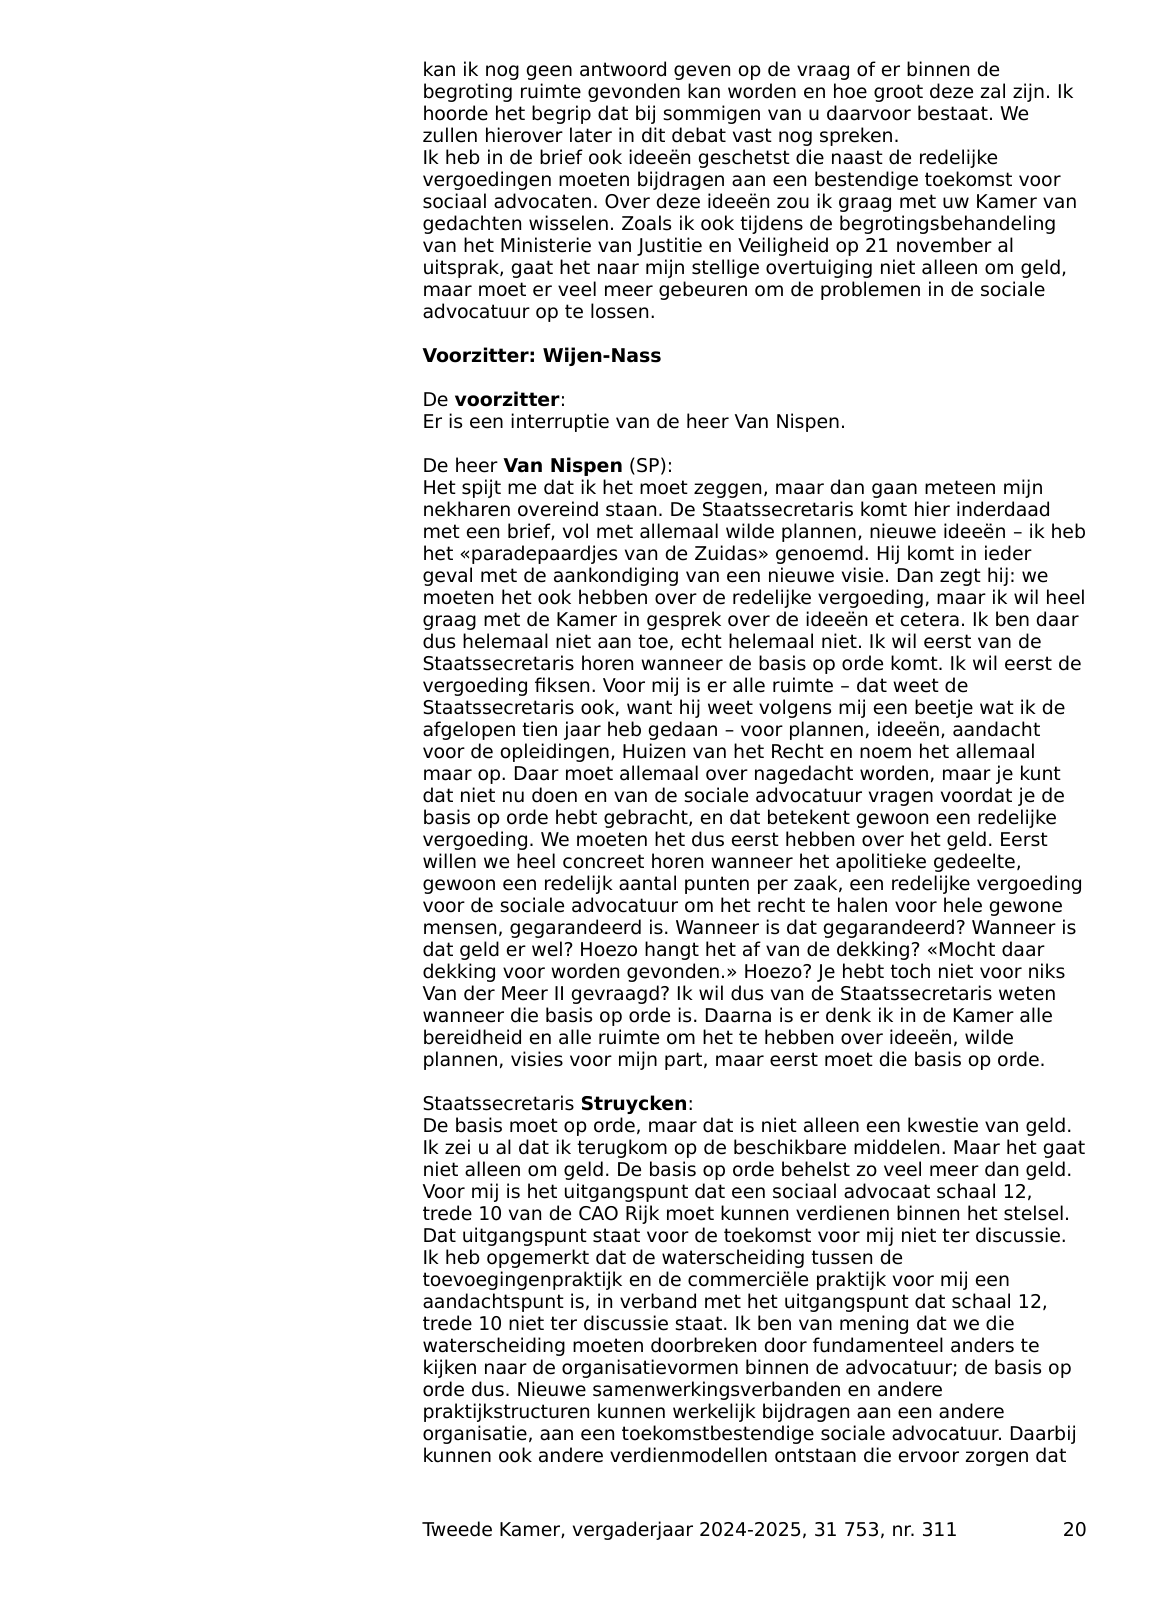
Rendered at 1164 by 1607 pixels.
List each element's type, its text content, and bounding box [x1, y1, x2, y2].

text De heer Van Nispen (SP): [422, 455, 1087, 477]
text De basis moet op orde, maar dat is niet alleen een kwestie van geld. Ik zei u al dat ik terugkom op de beschikbare middelen. Maar het gaat niet alleen om geld. De basis op orde behelst zo veel meer dan geld. Voor mij is het uitgangspunt dat een sociaal advocaat schaal 12, trede 10 van de CAO Rijk moet kunnen verdienen binnen het stelsel. Dat uitgangspunt staat voor de toekomst voor mij niet ter discussie. Ik heb opgemerkt dat de waterscheiding tussen de toevoegingenpraktijk en de commerciële praktijk voor mij een aandachtspunt is, in verband met het uitgangspunt dat schaal 12, trede 10 niet ter discussie staat. Ik ben van mening dat we die waterscheiding moeten doorbreken door fundamenteel anders te kijken naar de organisatievormen binnen de advocatuur; de basis op orde dus. Nieuwe samenwerkingsverbanden en andere praktijkstructuren kunnen werkelijk bijdragen aan een andere organisatie, aan een toekomstbestendige sociale advocatuur. Daarbij kunnen ook andere verdienmodellen ontstaan die ervoor zorgen dat [422, 1115, 1087, 1467]
subtitle Voorzitter: Wijen-Nass [422, 345, 1087, 367]
text Ik heb in de brief ook ideeën geschetst die naast de redelijke vergoedingen moeten bijdragen aan een bestendige toekomst voor sociaal advocaten. Over deze ideeën zou ik graag met uw Kamer van gedachten wisselen. Zoals ik ook tijdens de begrotingsbehandeling van het Ministerie van Justitie en Veiligheid op 21 november al uitsprak, gaat het naar mijn stellige overtuiging niet alleen om geld, maar moet er veel meer gebeuren om de problemen in de sociale advocatuur op te lossen. [422, 147, 1087, 323]
text Er is een interruptie van de heer Van Nispen. [422, 411, 1087, 433]
text De voorzitter: [422, 389, 1087, 411]
text kan ik nog geen antwoord geven op de vraag of er binnen de begroting ruimte gevonden kan worden en hoe groot deze zal zijn. Ik hoorde het begrip dat bij sommigen van u daarvoor bestaat. We zullen hierover later in dit debat vast nog spreken. [422, 59, 1087, 147]
text Staatssecretaris Struycken: [422, 1093, 1087, 1115]
text Het spijt me dat ik het moet zeggen, maar dan gaan meteen mijn nekharen overeind staan. De Staatssecretaris komt hier inderdaad met een brief, vol met allemaal wilde plannen, nieuwe ideeën – ik heb het «paradepaardjes van de Zuidas» genoemd. Hij komt in ieder geval met de aankondiging van een nieuwe visie. Dan zegt hij: we moeten het ook hebben over de redelijke vergoeding, maar ik wil heel graag met de Kamer in gesprek over de ideeën et cetera. Ik ben daar dus helemaal niet aan toe, echt helemaal niet. Ik wil eerst van de Staatssecretaris horen wanneer de basis op orde komt. Ik wil eerst de vergoeding fiksen. Voor mij is er alle ruimte – dat weet de Staatssecretaris ook, want hij weet volgens mij een beetje wat ik de afgelopen tien jaar heb gedaan – voor plannen, ideeën, aandacht voor de opleidingen, Huizen van het Recht en noem het allemaal maar op. Daar moet allemaal over nagedacht worden, maar je kunt dat niet nu doen en van de sociale advocatuur vragen voordat je de basis op orde hebt gebracht, en dat betekent gewoon een redelijke vergoeding. We moeten het dus eerst hebben over het geld. Eerst willen we heel concreet horen wanneer het apolitieke gedeelte, gewoon een redelijk aantal punten per zaak, een redelijke vergoeding voor de sociale advocatuur om het recht te halen voor hele gewone mensen, gegarandeerd is. Wanneer is dat gegarandeerd? Wanneer is dat geld er wel? Hoezo hangt het af van de dekking? «Mocht daar dekking voor worden gevonden.» Hoezo? Je hebt toch niet voor niks Van der Meer II gevraagd? Ik wil dus van de Staatssecretaris weten wanneer die basis op orde is. Daarna is er denk ik in de Kamer alle bereidheid en alle ruimte om het te hebben over ideeën, wilde plannen, visies voor mijn part, maar eerst moet die basis op orde. [422, 477, 1087, 1071]
